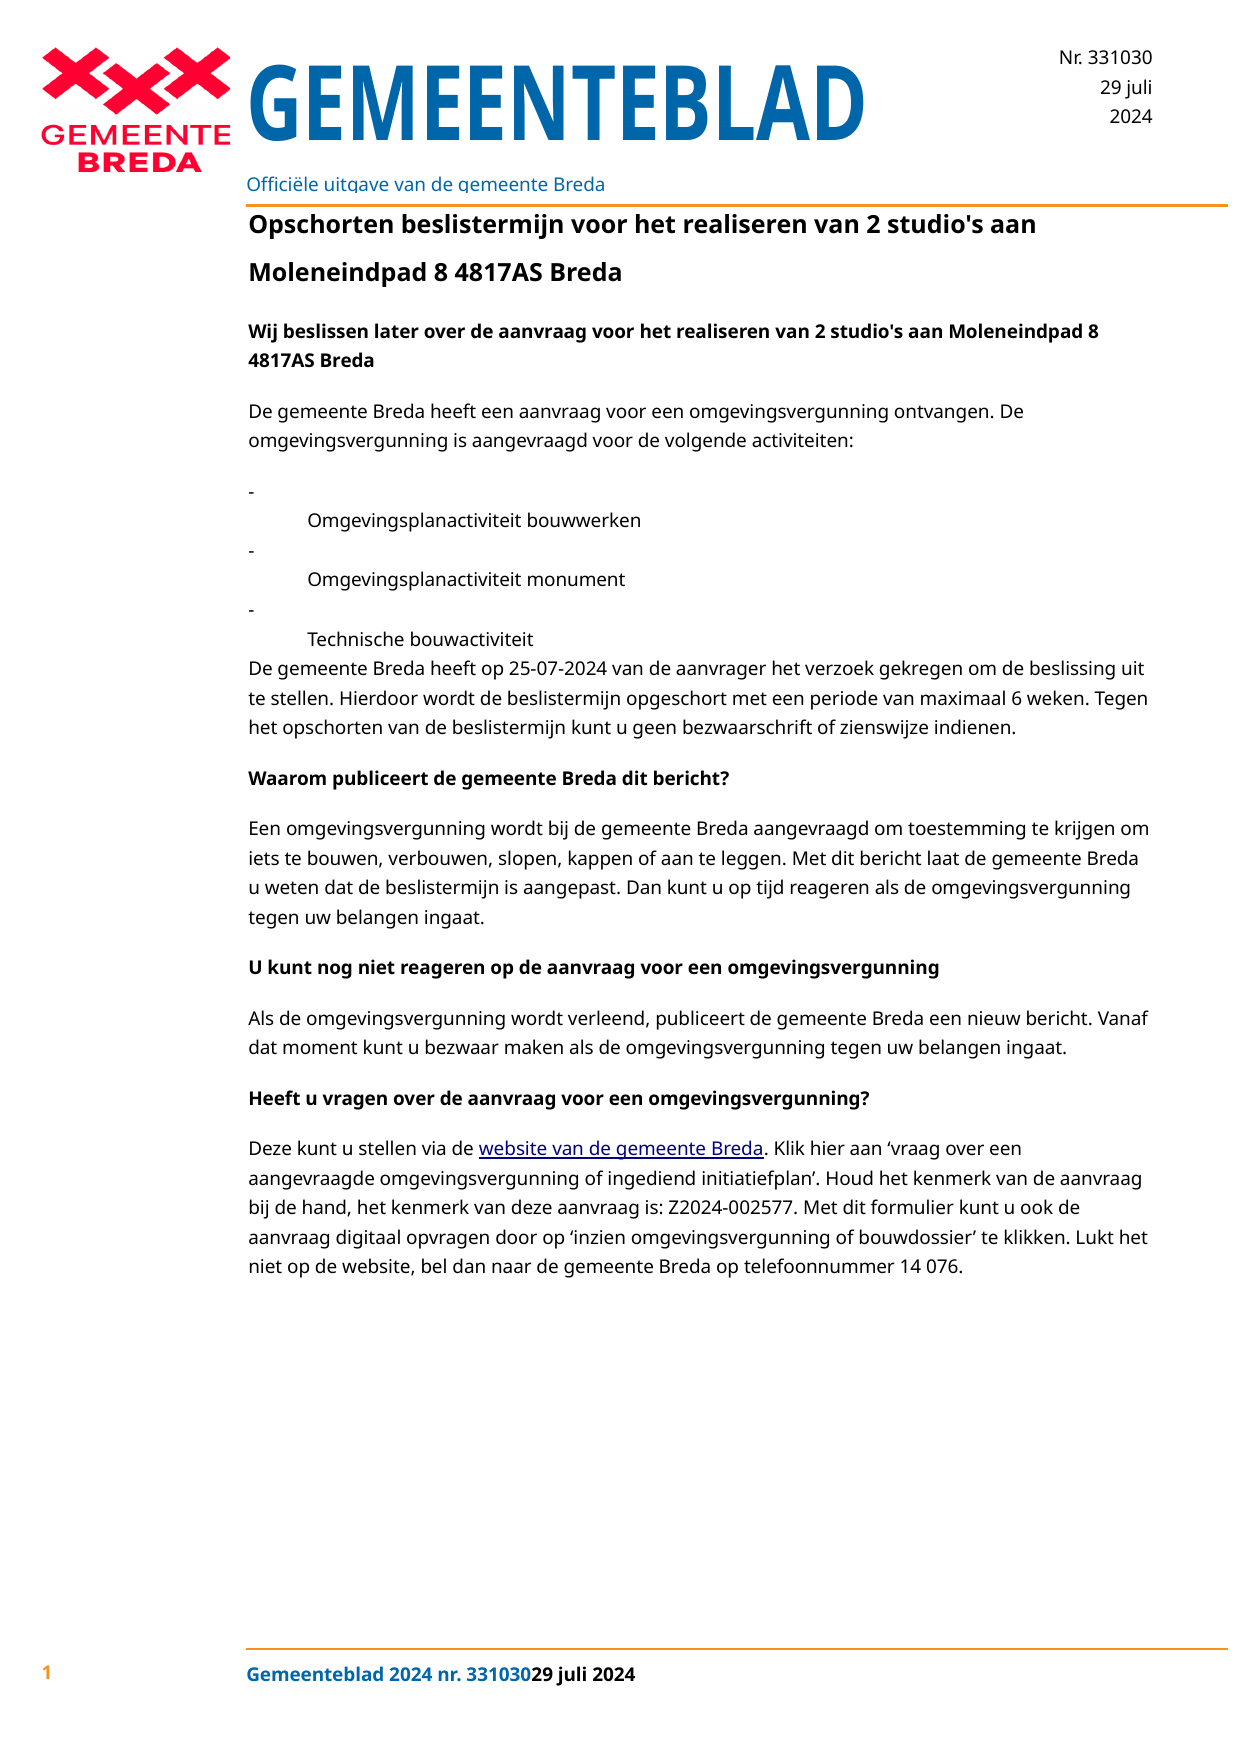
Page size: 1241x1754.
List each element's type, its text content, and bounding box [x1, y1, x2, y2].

text De gemeente Breda heeft op 25-07-2024 van de aanvrager het verzoek gekregen om de beslissing uit te stellen. Hierdoor wordt de beslistermijn opgeschort met een periode van maximaal 6 weken. Tegen het opschorten van de beslistermijn kunt u geen bezwaarschrift of zienswijze indienen. [248, 655, 1152, 740]
text Wij beslissen later over de aanvraag voor het realiseren van 2 studio's aan Moleneindpad 8 4817AS Breda [248, 318, 1152, 373]
text Deze kunt u stellen via de website van de gemeente Breda. Klik hier aan ‘vraag over een aangevraagde omgevingsvergunning of ingediend initiatiefplan’. Houd het kenmerk van de aanvraag bij de hand, het kenmerk van deze aanvraag is: Z2024-002577. Met dit formulier kunt u ook de aanvraag digitaal opvragen door op ‘inzien omgevingsvergunning of bouwdossier’ te klikken. Lukt het niet op de website, bel dan naar de gemeente Breda op telefoonnummer 14 076. [248, 1135, 1152, 1279]
text Waarom publiceert de gemeente Breda dit bericht? [248, 765, 1152, 791]
picture [41, 47, 231, 172]
list Omgevingsplanactiviteit monument [248, 567, 1152, 592]
text U kunt nog niet reageren op de aanvraag voor een omgevingsvergunning [248, 954, 1152, 980]
text Opschorten beslistermijn voor het realiseren van 2 studio's aan Moleneindpad 8 4817AS Breda [248, 207, 1152, 288]
text Heeft u vragen over de aanvraag voor een omgevingsvergunning? [248, 1085, 1152, 1111]
text De gemeente Breda heeft een aanvraag voor een omgevingsvergunning ontvangen. De omgevingsvergunning is aangevraagd voor de volgende activiteiten: [248, 398, 1152, 453]
list Technische bouwactiviteit [248, 626, 1152, 652]
text Een omgevingsvergunning wordt bij de gemeente Breda aangevraagd om toestemming te krijgen om iets te bouwen, verbouwen, slopen, kappen of aan te leggen. Met dit bericht laat de gemeente Breda u weten dat de beslistermijn is aangepast. Dan kunt u op tijd reageren als de omgevingsvergunning tegen uw belangen ingaat. [248, 815, 1152, 930]
list Omgevingsplanactiviteit bouwwerken [248, 507, 1152, 533]
text Als de omgevingsvergunning wordt verleend, publiceert de gemeente Breda een nieuw bericht. Vanaf dat moment kunt u bezwaar maken als de omgevingsvergunning tegen uw belangen ingaat. [248, 1005, 1152, 1060]
